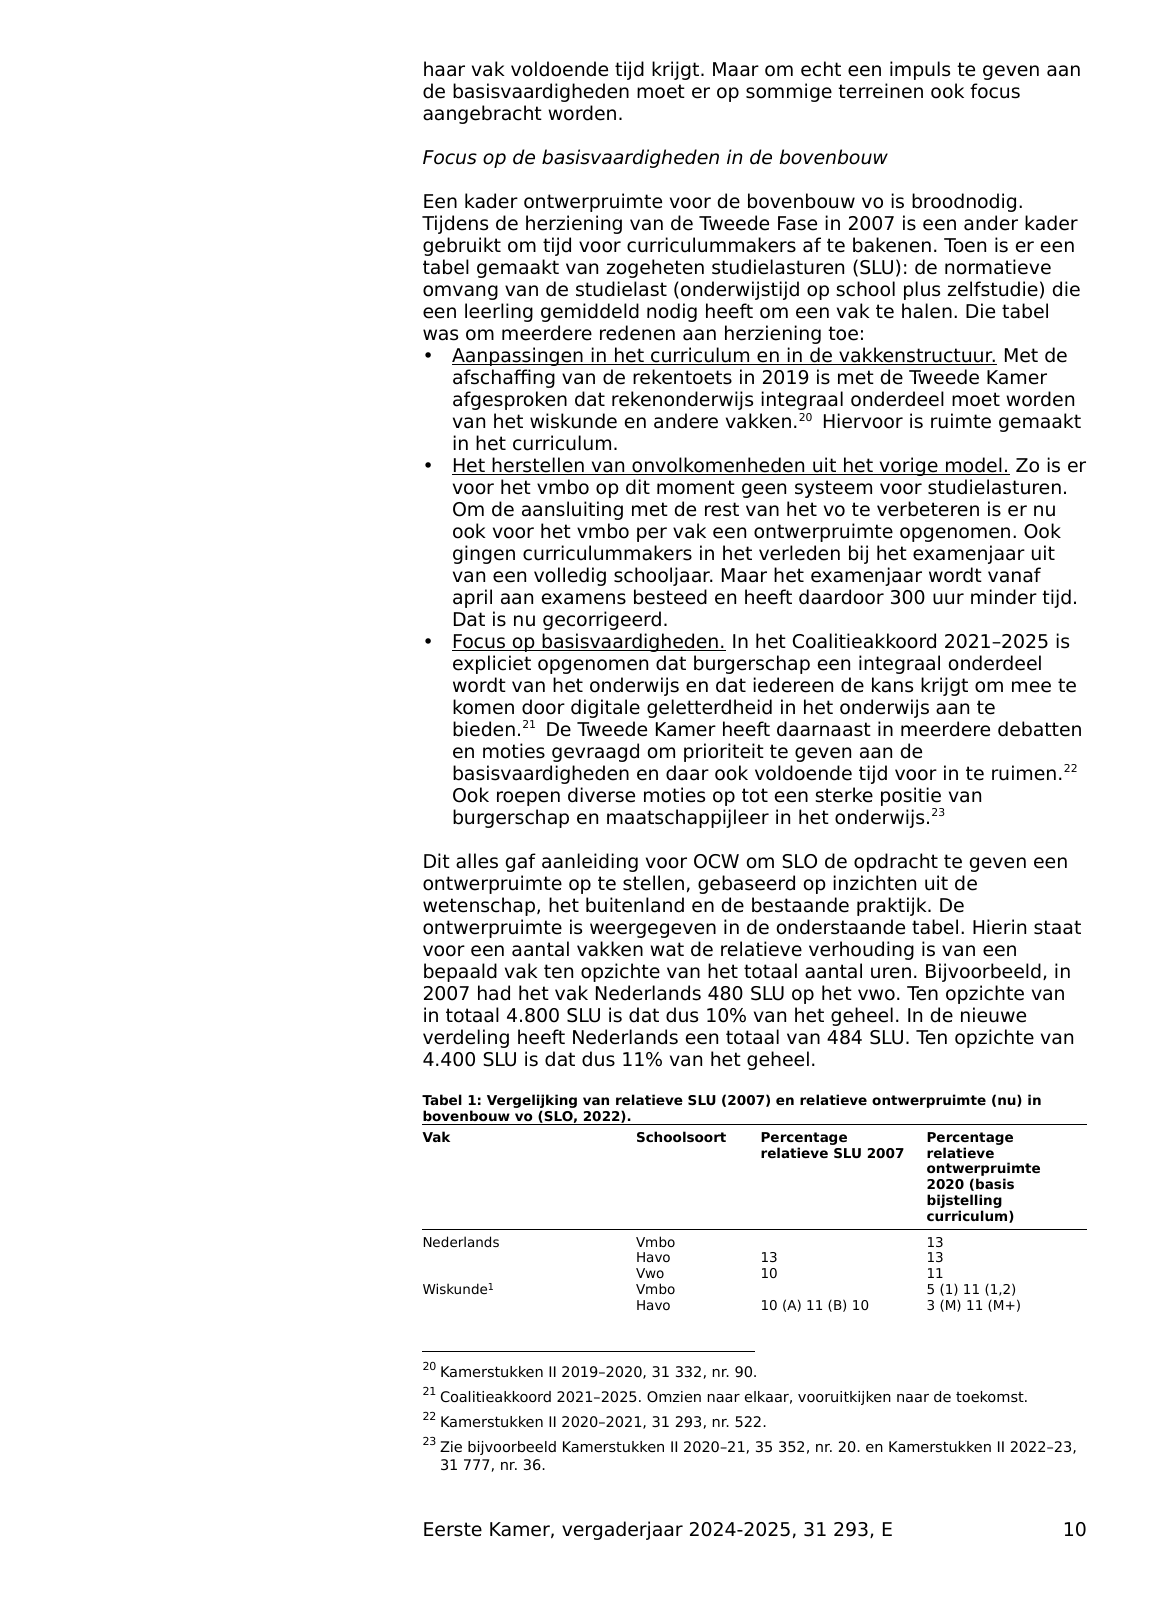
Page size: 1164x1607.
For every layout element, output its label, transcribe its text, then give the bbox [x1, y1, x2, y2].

text Kamerstukken II 2019–2020, 31 332, nr. 90. [422, 1360, 1087, 1382]
table_cell Percentage relatieve SLU 2007 [754, 1125, 921, 1229]
table_cell [422, 1298, 630, 1313]
text Zie bijvoorbeeld Kamerstukken II 2020–21, 35 352, nr. 20. en Kamerstukken II 2022–23, 31 777, nr. 36. [422, 1435, 1087, 1474]
text Dit alles gaf aanleiding voor OCW om SLO de opdracht te geven een ontwerpruimte op te stellen, gebaseerd op inzichten uit de wetenschap, het buitenland en de bestaande praktijk. De ontwerpruimte is weergegeven in de onderstaande tabel. Hierin staat voor een aantal vakken wat de relatieve verhouding is van een bepaald vak ten opzichte van het totaal aantal uren. Bijvoorbeeld, in 2007 had het vak Nederlands 480 SLU op het vwo. Ten opzichte van in totaal 4.800 SLU is dat dus 10% van het geheel. In de nieuwe verdeling heeft Nederlands een totaal van 484 SLU. Ten opzichte van 4.400 SLU is dat dus 11% van het geheel. [422, 851, 1087, 1071]
table_cell [422, 1250, 630, 1266]
table_header Tabel 1: Vergelijking van relatieve SLU (2007) en relatieve ontwerpruimte (nu) in bovenbouw vo (SLO, 2022). [422, 1093, 1087, 1124]
table_cell 10 (A) 11 (B) 10 [754, 1298, 921, 1313]
text Kamerstukken II 2020–2021, 31 293, nr. 522. [422, 1410, 1087, 1432]
subtitle Focus op de basisvaardigheden in de bovenbouw [422, 147, 1087, 169]
table_cell 13 [921, 1250, 1087, 1266]
text Coalitieakkoord 2021–2025. Omzien naar elkaar, vooruitkijken naar de toekomst. [422, 1385, 1087, 1407]
text • Aanpassingen in het curriculum en in de vakkenstructuur. Met de afschaffing van de rekentoets in 2019 is met de Tweede Kamer afgesproken dat rekenonderwijs integraal onderdeel moet worden van het wiskunde en andere vakken. Hiervoor is ruimte gemaakt in het curriculum. [422, 345, 1087, 455]
table_cell [754, 1230, 921, 1250]
table_cell 3 (M) 11 (M+) [921, 1298, 1087, 1313]
table_cell Havo [630, 1298, 754, 1313]
text Een kader ontwerpruimte voor de bovenbouw vo is broodnodig. Tijdens de herziening van de Tweede Fase in 2007 is een ander kader gebruikt om tijd voor curriculummakers af te bakenen. Toen is er een tabel gemaakt van zogeheten studielasturen (SLU): de normatieve omvang van de studielast (onderwijstijd op school plus zelfstudie) die een leerling gemiddeld nodig heeft om een vak te halen. Die tabel was om meerdere redenen aan herziening toe: [422, 191, 1087, 345]
table_cell 13 [754, 1250, 921, 1266]
table_cell Schoolsoort [630, 1125, 754, 1229]
table_cell Nederlands [422, 1230, 630, 1250]
table_cell Havo [630, 1250, 754, 1266]
table_cell 13 [921, 1230, 1087, 1250]
table_cell 5 (1) 11 (1,2) [921, 1282, 1087, 1297]
text • Het herstellen van onvolkomenheden uit het vorige model. Zo is er voor het vmbo op dit moment geen systeem voor studielasturen. Om de aansluiting met de rest van het vo te verbeteren is er nu ook voor het vmbo per vak een ontwerpruimte opgenomen. Ook gingen curriculummakers in het verleden bij het examenjaar uit van een volledig schooljaar. Maar het examenjaar wordt vanaf april aan examens besteed en heeft daardoor 300 uur minder tijd. Dat is nu gecorrigeerd. [422, 455, 1087, 631]
table_cell Vak [422, 1125, 630, 1229]
table_cell 11 [921, 1266, 1087, 1282]
table_cell 10 [754, 1266, 921, 1282]
text • Focus op basisvaardigheden. In het Coalitieakkoord 2021–2025 is expliciet opgenomen dat burgerschap een integraal onderdeel wordt van het onderwijs en dat iedereen de kans krijgt om mee te komen door digitale geletterdheid in het onderwijs aan te bieden. De Tweede Kamer heeft daarnaast in meerdere debatten en moties gevraagd om prioriteit te geven aan de basisvaardigheden en daar ook voldoende tijd voor in te ruimen. Ook roepen diverse moties op tot een sterke positie van burgerschap en maatschappijleer in het onderwijs. [422, 631, 1087, 829]
table_cell [754, 1282, 921, 1297]
table_cell Percentage relatieve ontwerpruimte 2020 (basis bijstelling curriculum) [921, 1125, 1087, 1229]
table_cell Vwo [630, 1266, 754, 1282]
table_cell Vmbo [630, 1282, 754, 1297]
table_cell Vmbo [630, 1230, 754, 1250]
text haar vak voldoende tijd krijgt. Maar om echt een impuls te geven aan de basisvaardigheden moet er op sommige terreinen ook focus aangebracht worden. [422, 59, 1087, 125]
table_cell Wiskunde1 [422, 1282, 630, 1297]
table_cell [422, 1266, 630, 1282]
